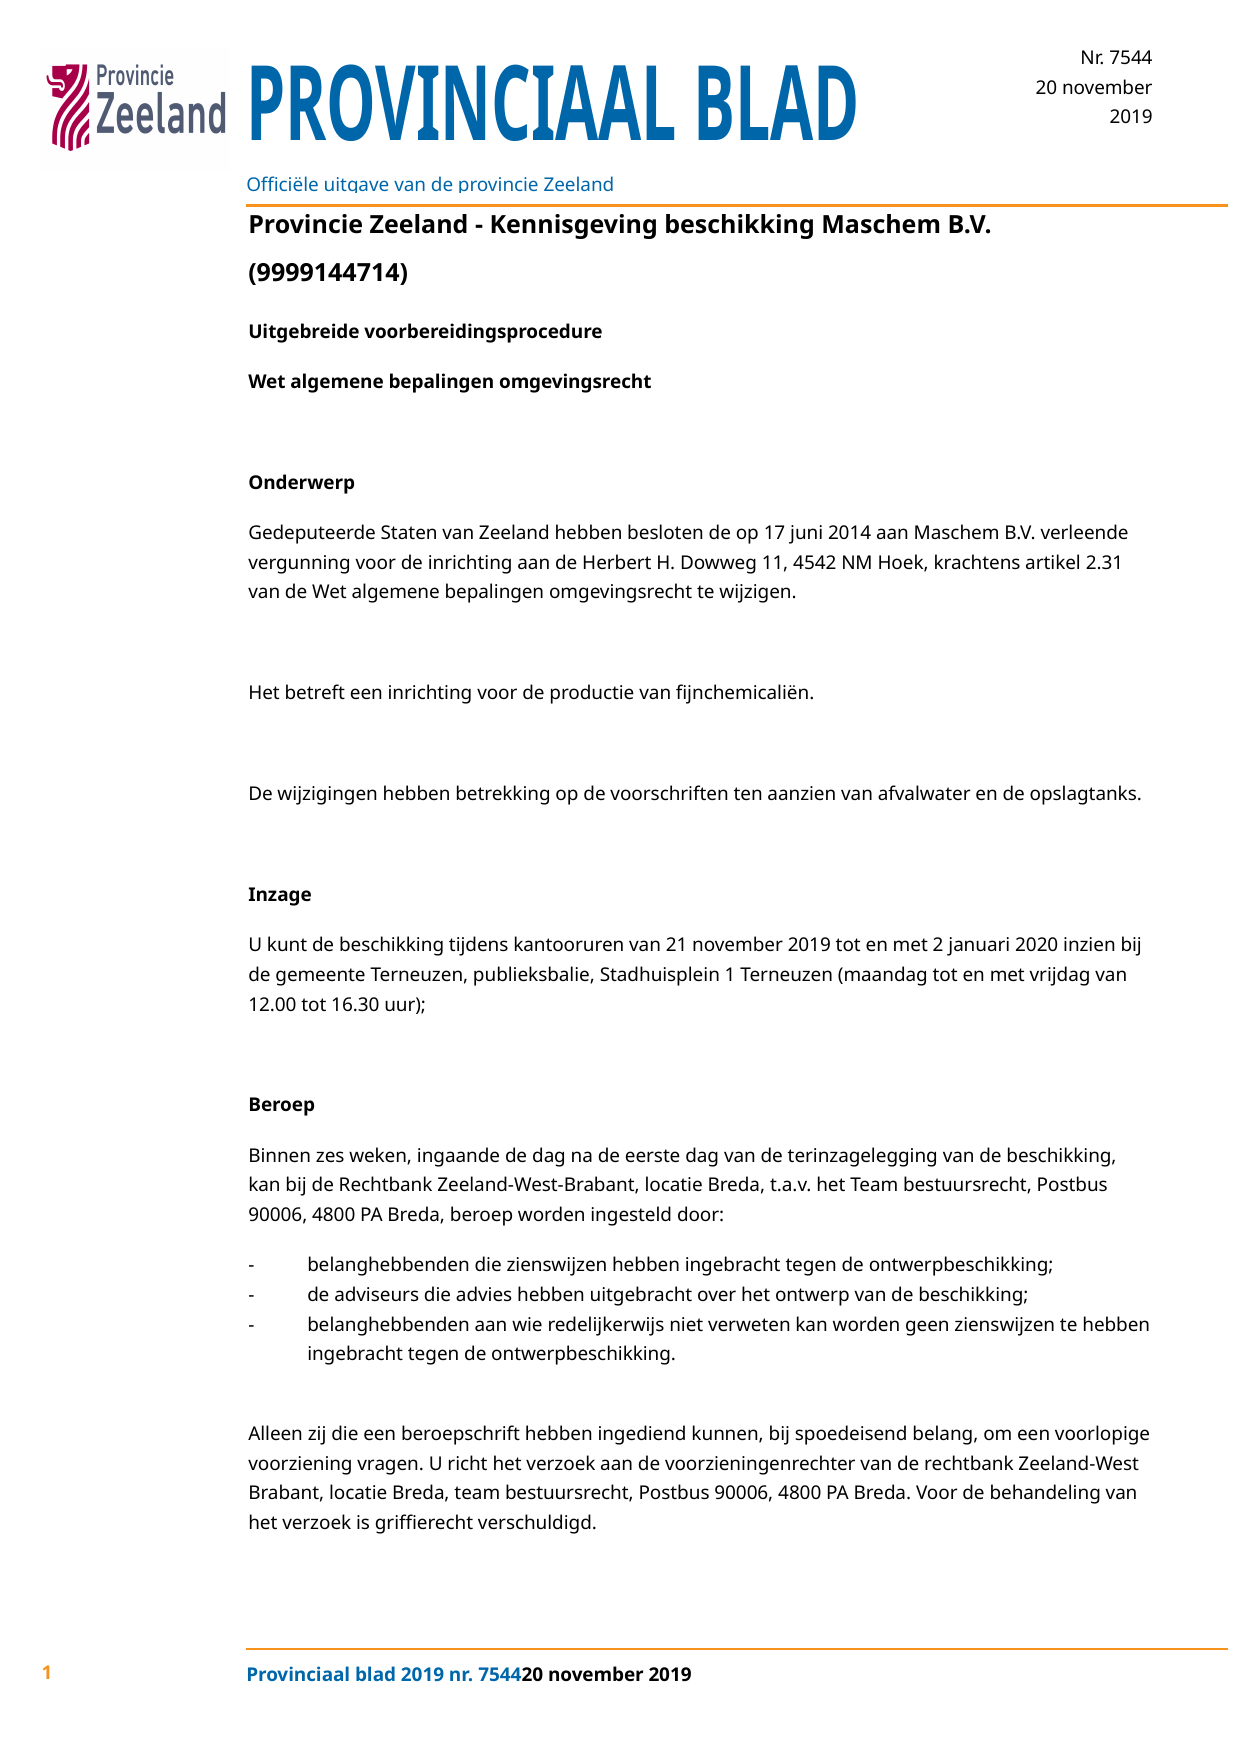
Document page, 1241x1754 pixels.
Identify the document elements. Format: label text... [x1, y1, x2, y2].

text Wet algemene bepalingen omgevingsrecht [248, 368, 1152, 394]
list belanghebbenden die zienswijzen hebben ingebracht tegen de ontwerpbeschikking; [248, 1252, 1152, 1277]
text Provincie Zeeland - Kennisgeving beschikking Maschem B.V. (9999144714) [248, 207, 1152, 288]
text Inzage [248, 881, 1152, 907]
list de adviseurs die advies hebben uitgebracht over het ontwerp van de beschikking; [248, 1281, 1152, 1307]
picture [41, 47, 231, 172]
text Gedeputeerde Staten van Zeeland hebben besloten de op 17 juni 2014 aan Maschem B.V. verleende vergunning voor de inrichting aan de Herbert H. Dowweg 11, 4542 NM Hoek, krachtens artikel 2.31 van de Wet algemene bepalingen omgevingsrecht te wijzigen. [248, 519, 1152, 604]
text Onderwerp [248, 469, 1152, 495]
text Binnen zes weken, ingaande de dag na de eerste dag van de terinzagelegging van de beschikking, kan bij de Rechtbank Zeeland-West-Brabant, locatie Breda, t.a.v. het Team bestuursrecht, Postbus 90006, 4800 PA Breda, beroep worden ingesteld door: [248, 1142, 1152, 1227]
list belanghebbenden aan wie redelijkerwijs niet verweten kan worden geen zienswijzen te hebben ingebracht tegen de ontwerpbeschikking. [248, 1311, 1152, 1366]
text Alleen zij die een beroepschrift hebben ingediend kunnen, bij spoedeisend belang, om een voorlopige voorziening vragen. U richt het verzoek aan de voorzieningenrechter van de rechtbank Zeeland-West Brabant, locatie Breda, team bestuursrecht, Postbus 90006, 4800 PA Breda. Voor de behandeling van het verzoek is griffierecht verschuldigd. [248, 1420, 1152, 1535]
text U kunt de beschikking tijdens kantooruren van 21 november 2019 tot en met 2 januari 2020 inzien bij de gemeente Terneuzen, publieksbalie, Stadhuisplein 1 Terneuzen (maandag tot en met vrijdag van 12.00 tot 16.30 uur); [248, 932, 1152, 1017]
text De wijzigingen hebben betrekking op de voorschriften ten aanzien van afvalwater en de opslagtanks. [248, 780, 1152, 806]
text Uitgebreide voorbereidingsprocedure [248, 318, 1152, 344]
text Beroep [248, 1092, 1152, 1117]
text Het betreft een inrichting voor de productie van fijnchemicaliën. [248, 679, 1152, 705]
